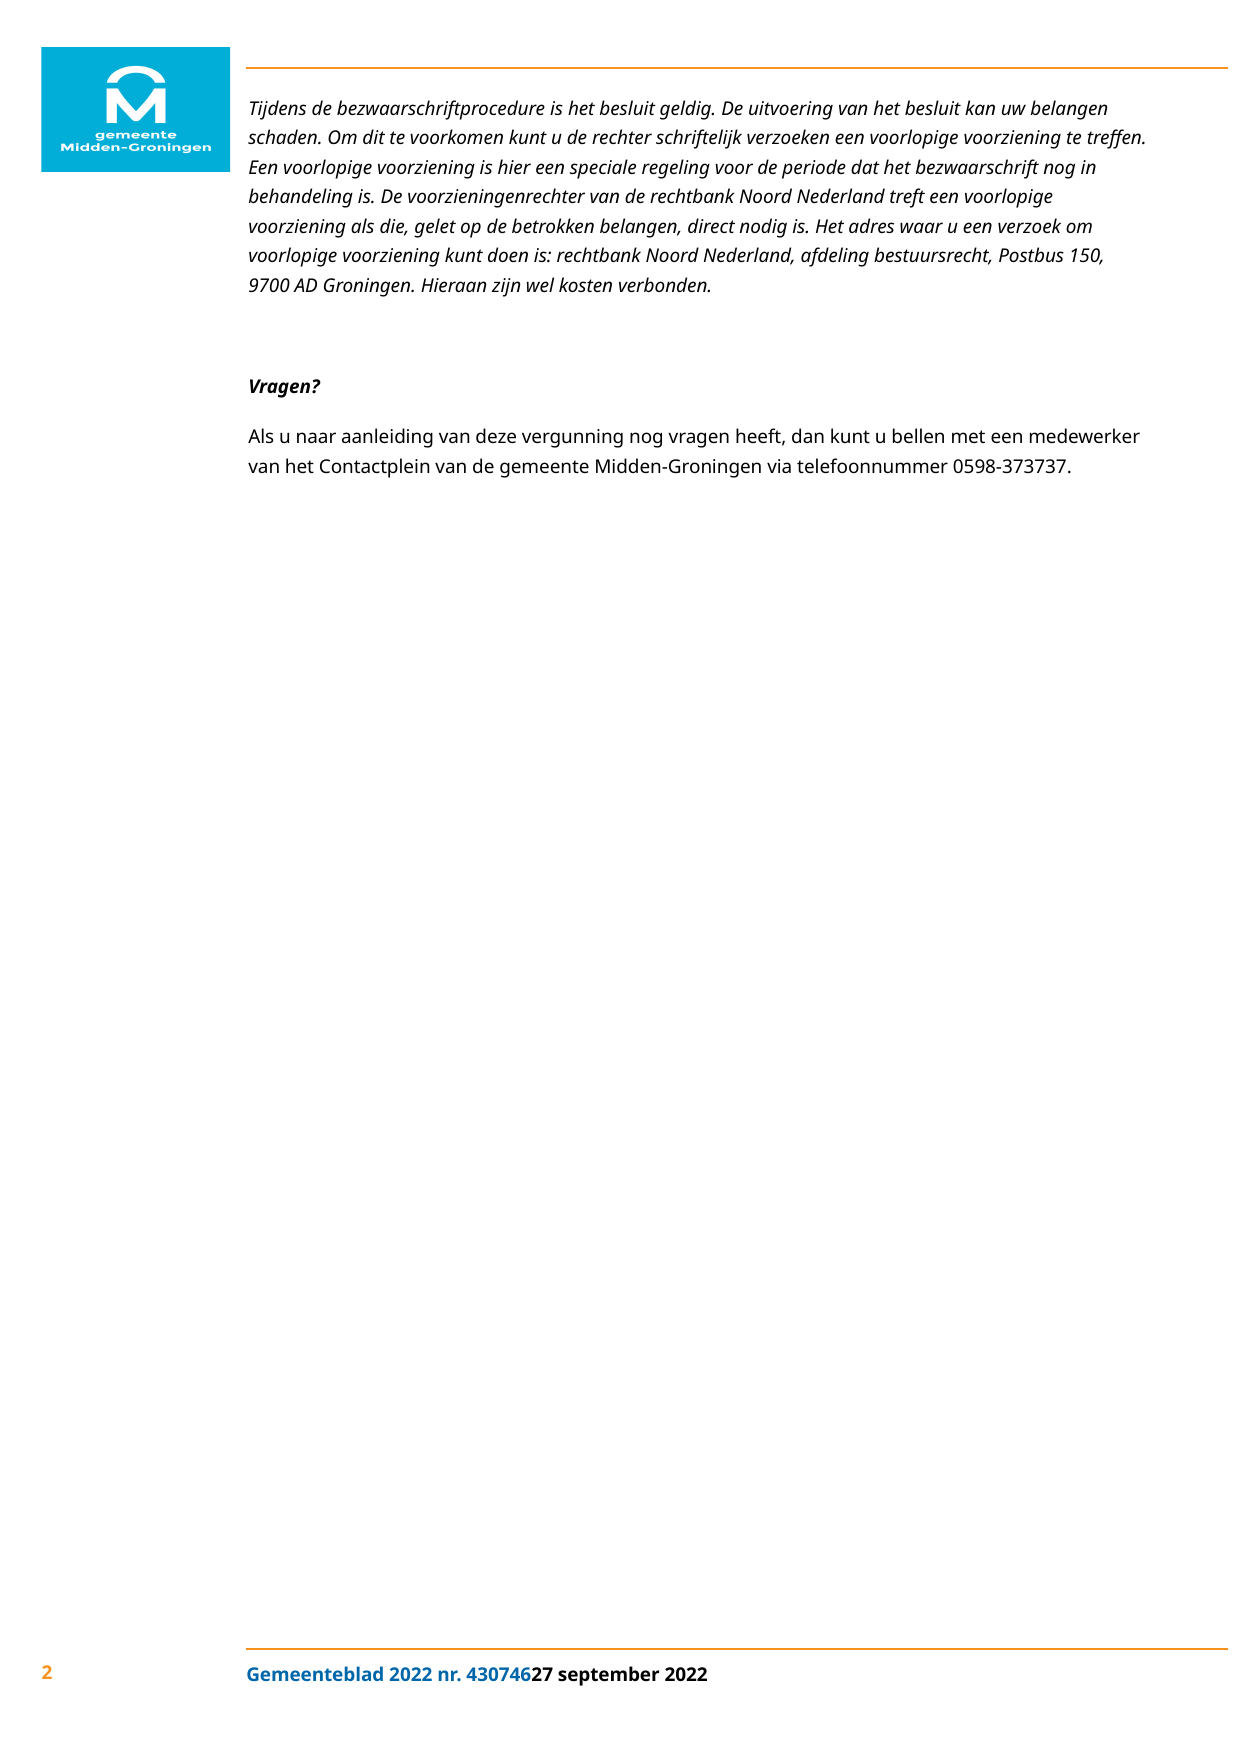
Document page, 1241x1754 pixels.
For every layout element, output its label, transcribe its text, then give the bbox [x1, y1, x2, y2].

picture [108, 66, 164, 82]
text Vragen? [248, 373, 1152, 399]
picture [107, 89, 165, 122]
picture [184, 146, 190, 153]
text Als u naar aanleiding van deze vergunning nog vragen heeft, dan kunt u bellen met een medewerker van het Contactplein van de gemeente Midden-Groningen via telefoonnummer 0598-373737. [248, 423, 1152, 479]
text Tijdens de bezwaarschriftprocedure is het besluit geldig. De uitvoering van het besluit kan uw belangen schaden. Om dit te voorkomen kunt u de rechter schriftelijk verzoeken een voorlopige voorziening te treffen. Een voorlopige voorziening is hier een speciale regeling voor de periode dat het bezwaarschrift nog in behandeling is. De voorzieningenrechter van de rechtbank Noord Nederland treft een voorlopige voorziening als die, gelet op de betrokken belangen, direct nodig is. Het adres waar u een verzoek om voorlopige voorziening kunt doen is: rechtbank Noord Nederland, afdeling bestuursrecht, Postbus 150, 9700 AD Groningen. Hieraan zijn wel kosten verbonden. [248, 95, 1152, 298]
